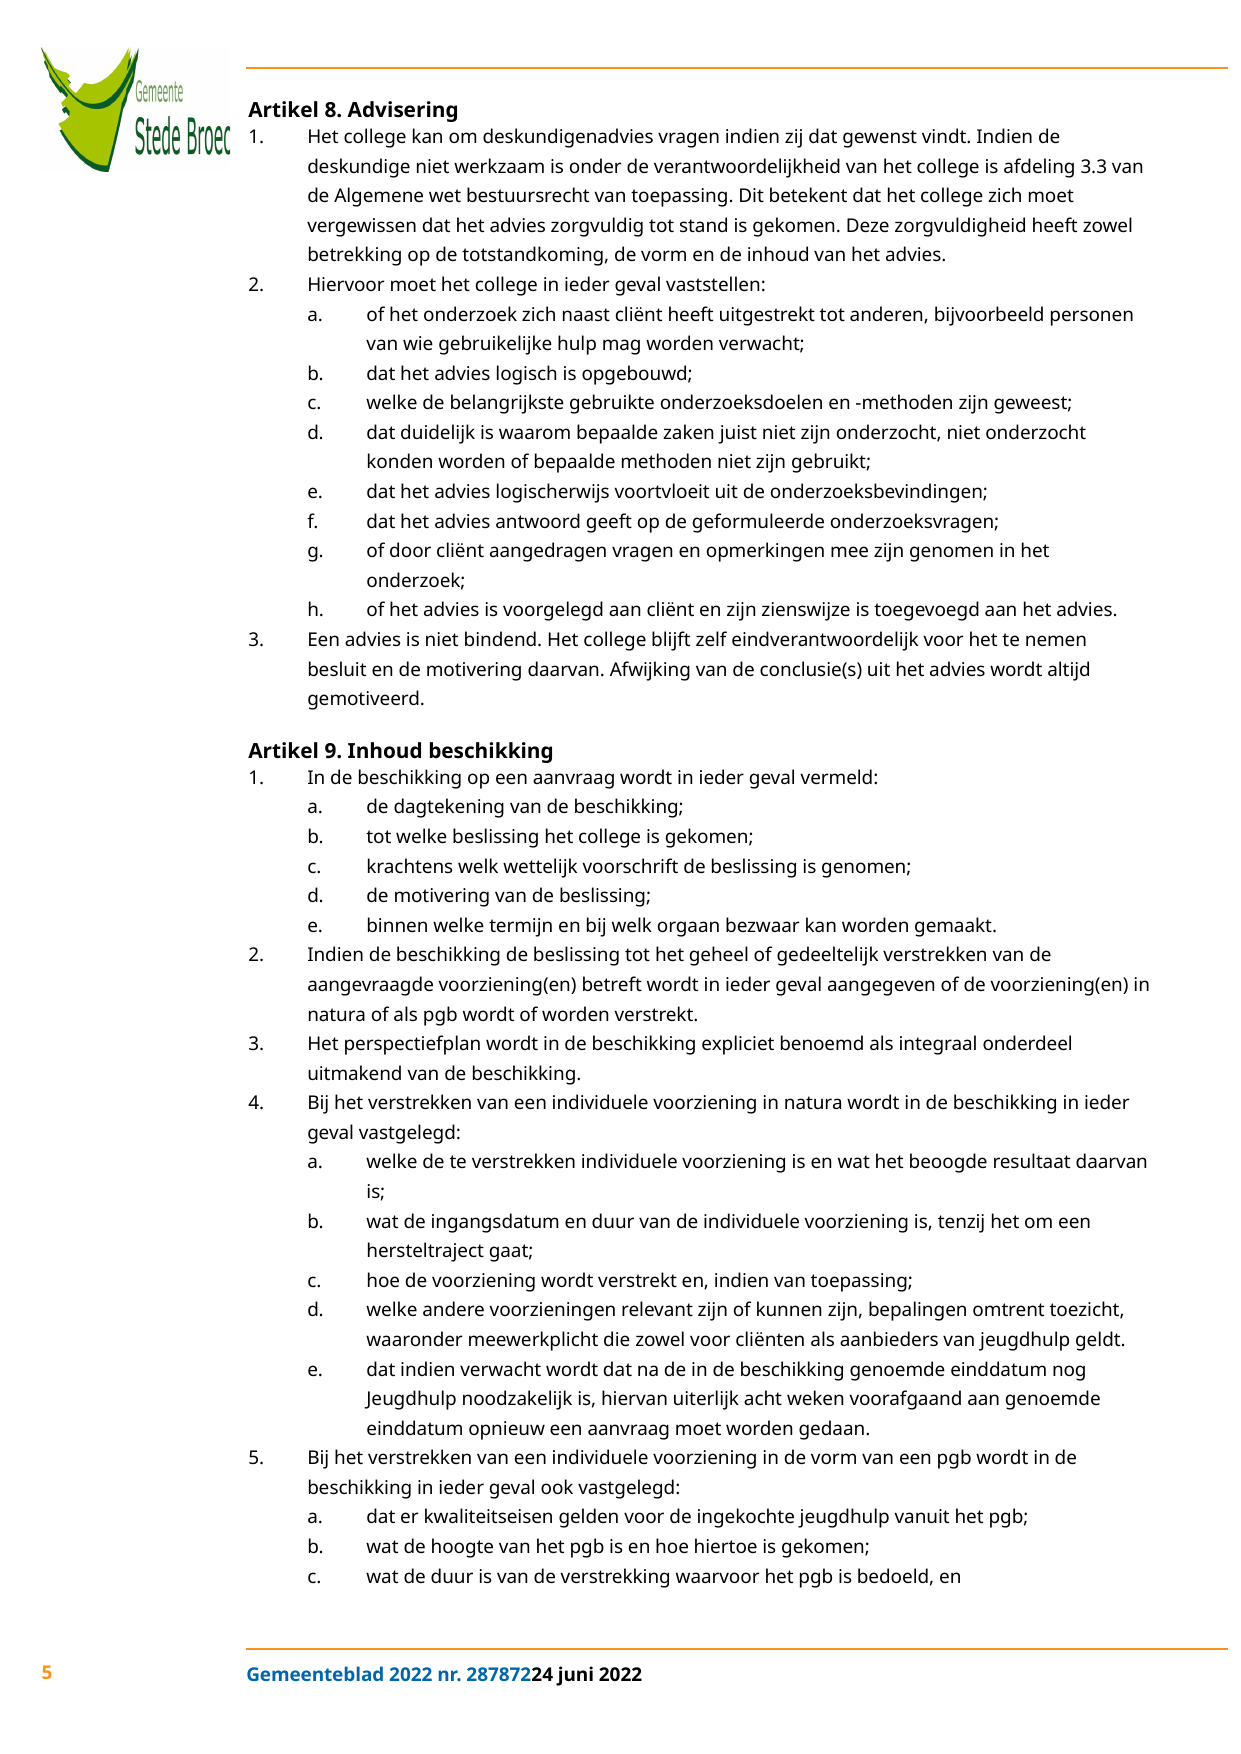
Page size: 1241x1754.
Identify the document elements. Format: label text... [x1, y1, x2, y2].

picture [41, 47, 231, 172]
list welke de belangrijkste gebruikte onderzoeksdoelen en -methoden zijn geweest; [307, 389, 1152, 415]
list dat het advies logischerwijs voortvloeit uit de onderzoeksbevindingen; [307, 478, 1152, 504]
list Het college kan om deskundigenadvies vragen indien zij dat gewenst vindt. Indien de deskundige niet werkzaam is onder de verantwoordelijkheid van het college is afdeling 3.3 van de Algemene wet bestuursrecht van toepassing. Dit betekent dat het college zich moet vergewissen dat het advies zorgvuldig tot stand is gekomen. Deze zorgvuldigheid heeft zowel betrekking op de totstandkoming, de vorm en de inhoud van het advies. [248, 123, 1152, 267]
list Het perspectiefplan wordt in de beschikking expliciet benoemd als integraal onderdeel uitmakend van de beschikking. [248, 1030, 1152, 1086]
list Een advies is niet bindend. Het college blijft zelf eindverantwoordelijk voor het te nemen besluit en de motivering daarvan. Afwijking van de conclusie(s) uit het advies wordt altijd gemotiveerd. [248, 626, 1152, 711]
list dat duidelijk is waarom bepaalde zaken juist niet zijn onderzocht, niet onderzocht konden worden of bepaalde methoden niet zijn gebruikt; [307, 419, 1152, 474]
list Bij het verstrekken van een individuele voorziening in de vorm van een pgb wordt in de beschikking in ieder geval ook vastgelegd: [248, 1444, 1152, 1500]
list hoe de voorziening wordt verstrekt en, indien van toepassing; [307, 1267, 1152, 1293]
list welke de te verstrekken individuele voorziening is en wat het beoogde resultaat daarvan is; [307, 1149, 1152, 1204]
list tot welke beslissing het college is gekomen; [307, 823, 1152, 849]
list dat het advies logisch is opgebouwd; [307, 360, 1152, 386]
list de motivering van de beslissing; [307, 882, 1152, 908]
list wat de duur is van de verstrekking waarvoor het pgb is bedoeld, en [307, 1563, 1152, 1589]
text Artikel 9. Inhoud beschikking [248, 736, 1152, 764]
text Artikel 8. Advisering [248, 95, 1152, 123]
list In de beschikking op een aanvraag wordt in ieder geval vermeld: [248, 764, 1152, 790]
list Indien de beschikking de beslissing tot het geheel of gedeeltelijk verstrekken van de aangevraagde voorziening(en) betreft wordt in ieder geval aangegeven of de voorziening(en) in natura of als pgb wordt of worden verstrekt. [248, 942, 1152, 1027]
list binnen welke termijn en bij welk orgaan bezwaar kan worden gemaakt. [307, 912, 1152, 938]
list wat de ingangsdatum en duur van de individuele voorziening is, tenzij het om een hersteltraject gaat; [307, 1208, 1152, 1263]
list Bij het verstrekken van een individuele voorziening in natura wordt in de beschikking in ieder geval vastgelegd: [248, 1089, 1152, 1145]
list of door cliënt aangedragen vragen en opmerkingen mee zijn genomen in het onderzoek; [307, 537, 1152, 593]
list de dagtekening van de beschikking; [307, 794, 1152, 819]
list dat er kwaliteitseisen gelden voor de ingekochte jeugdhulp vanuit het pgb; [307, 1504, 1152, 1529]
list dat indien verwacht wordt dat na de in de beschikking genoemde einddatum nog Jeugdhulp noodzakelijk is, hiervan uiterlijk acht weken voorafgaand aan genoemde einddatum opnieuw een aanvraag moet worden gedaan. [307, 1356, 1152, 1441]
list welke andere voorzieningen relevant zijn of kunnen zijn, bepalingen omtrent toezicht, waaronder meewerkplicht die zowel voor cliënten als aanbieders van jeugdhulp geldt. [307, 1297, 1152, 1352]
list of het onderzoek zich naast cliënt heeft uitgestrekt tot anderen, bijvoorbeeld personen van wie gebruikelijke hulp mag worden verwacht; [307, 301, 1152, 356]
list dat het advies antwoord geeft op de geformuleerde onderzoeksvragen; [307, 508, 1152, 533]
list wat de hoogte van het pgb is en hoe hiertoe is gekomen; [307, 1533, 1152, 1559]
list of het advies is voorgelegd aan cliënt en zijn zienswijze is toegevoegd aan het advies. [307, 597, 1152, 622]
list Hiervoor moet het college in ieder geval vaststellen: [248, 271, 1152, 297]
list krachtens welk wettelijk voorschrift de beslissing is genomen; [307, 853, 1152, 879]
